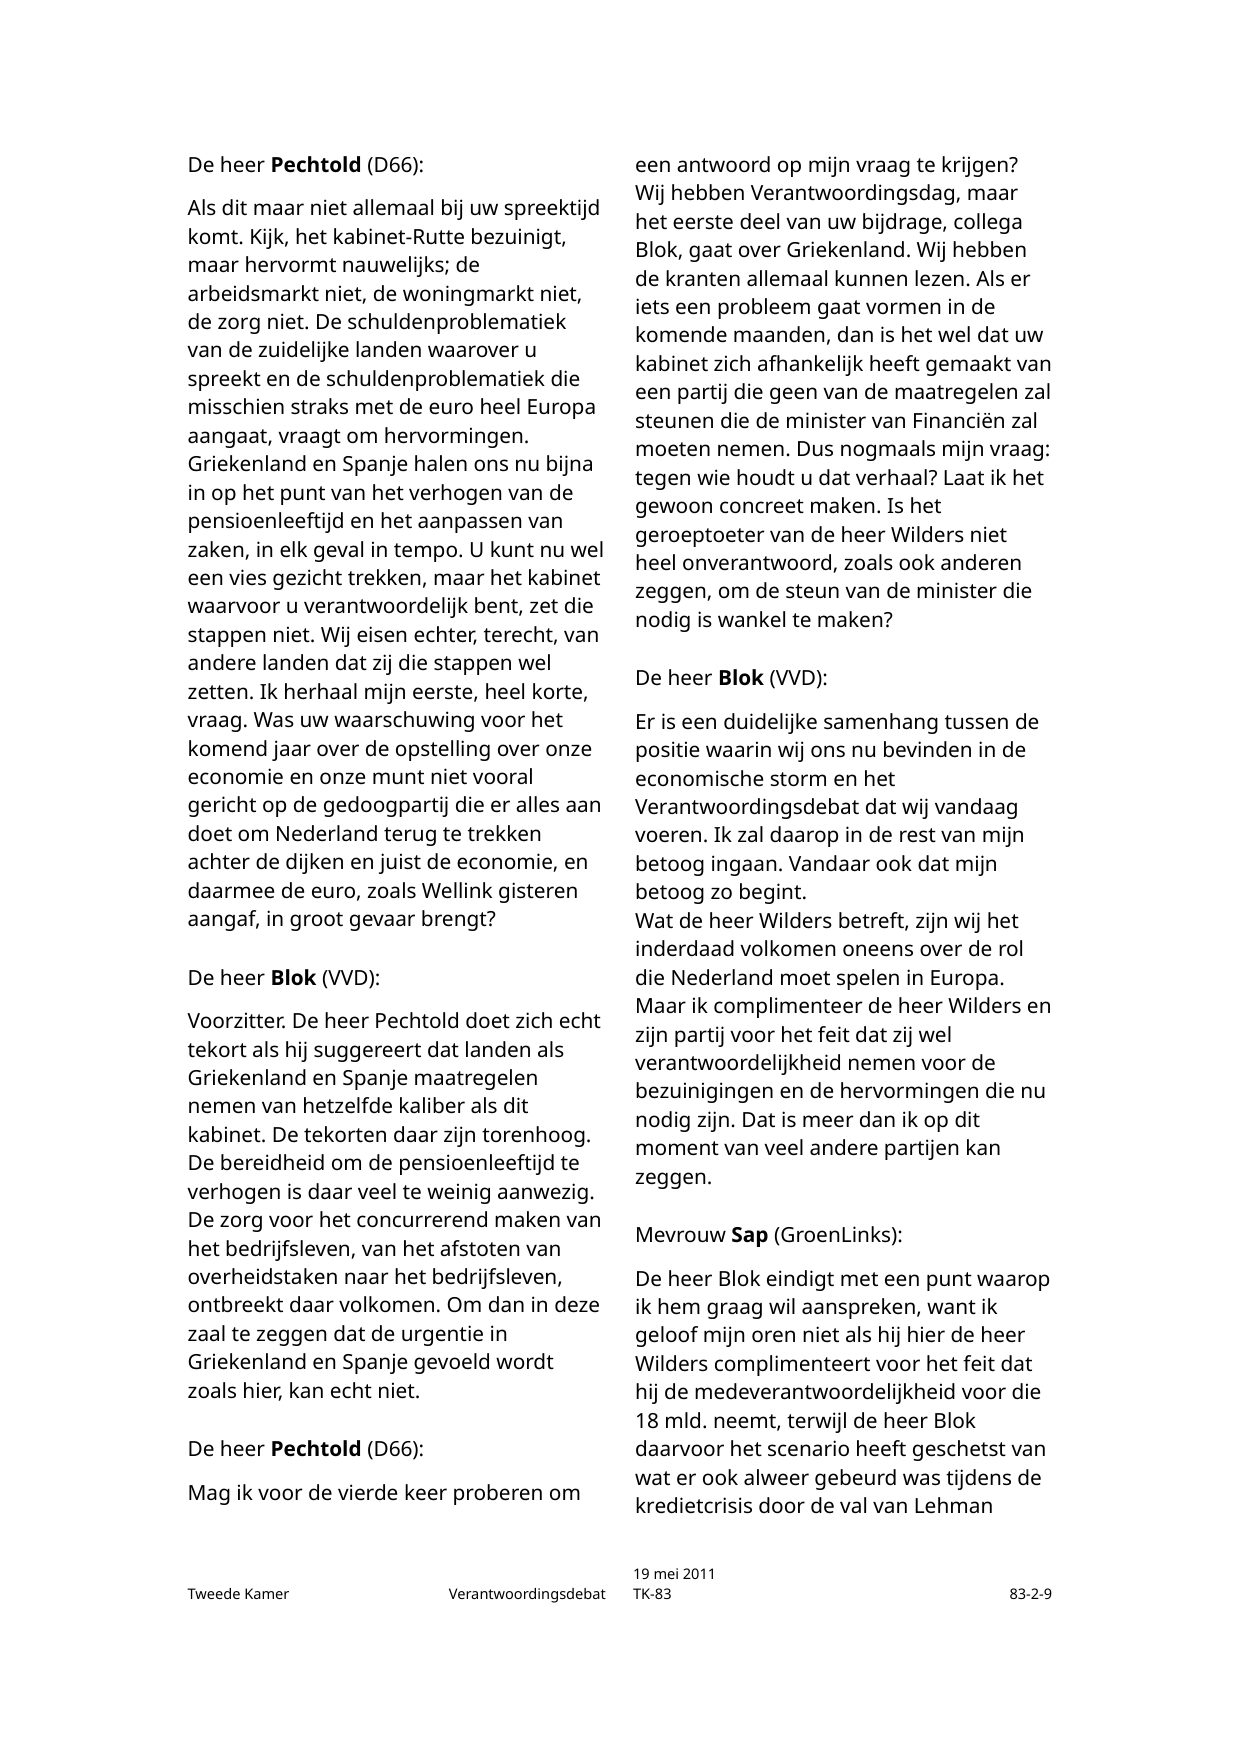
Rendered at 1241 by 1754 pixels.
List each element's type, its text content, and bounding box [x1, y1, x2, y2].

text De heer Blok (VVD): [187, 963, 605, 991]
text De heer Pechtold (D66): [187, 150, 605, 178]
text De heer Blok eindigt met een punt waarop ik hem graag wil aanspreken, want ik geloof mijn oren niet als hij hier de heer Wilders complimenteert voor het feit dat hij de medeverantwoordelijkheid voor die 18 mld. neemt, terwijl de heer Blok daarvoor het scenario heeft geschetst van wat er ook alweer gebeurd was tijdens de kredietcrisis door de val van Lehman [635, 1264, 1053, 1520]
text Er is een duidelijke samenhang tussen de positie waarin wij ons nu bevinden in de economische storm en het Verantwoordingsdebat dat wij vandaag voeren. Ik zal daarop in de rest van mijn betoog ingaan. Vandaar ook dat mijn betoog zo begint. [635, 707, 1053, 906]
text De heer Pechtold (D66): [187, 1434, 605, 1463]
text Wat de heer Wilders betreft, zijn wij het inderdaad volkomen oneens over de rol die Nederland moet spelen in Europa. Maar ik complimenteer de heer Wilders en zijn partij voor het feit dat zij wel verantwoordelijkheid nemen voor de bezuinigingen en de hervormingen die nu nodig zijn. Dat is meer dan ik op dit moment van veel andere partijen kan zeggen. [635, 906, 1053, 1190]
text Voorzitter. De heer Pechtold doet zich echt tekort als hij suggereert dat landen als Griekenland en Spanje maatregelen nemen van hetzelfde kaliber als dit kabinet. De tekorten daar zijn torenhoog. De bereidheid om de pensioenleeftijd te verhogen is daar veel te weinig aanwezig. De zorg voor het concurrerend maken van het bedrijfsleven, van het afstoten van overheidstaken naar het bedrijfsleven, ontbreekt daar volkomen. Om dan in deze zaal te zeggen dat de urgentie in Griekenland en Spanje gevoeld wordt zoals hier, kan echt niet. [187, 1006, 605, 1404]
text Mag ik voor de vierde keer proberen om [187, 1478, 605, 1506]
text De heer Blok (VVD): [635, 663, 1053, 692]
text Mevrouw Sap (GroenLinks): [635, 1220, 1053, 1249]
text Als dit maar niet allemaal bij uw spreektijd komt. Kijk, het kabinet-Rutte bezuinigt, maar hervormt nauwelijks; de arbeidsmarkt niet, de woningmarkt niet, de zorg niet. De schuldenproblematiek van de zuidelijke landen waarover u spreekt en de schuldenproblematiek die misschien straks met de euro heel Europa aangaat, vraagt om hervormingen. Griekenland en Spanje halen ons nu bijna in op het punt van het verhogen van de pensioenleeftijd en het aanpassen van zaken, in elk geval in tempo. U kunt nu wel een vies gezicht trekken, maar het kabinet waarvoor u verantwoordelijk bent, zet die stappen niet. Wij eisen echter, terecht, van andere landen dat zij die stappen wel zetten. Ik herhaal mijn eerste, heel korte, vraag. Was uw waarschuwing voor het komend jaar over de opstelling over onze economie en onze munt niet vooral gericht op de gedoogpartij die er alles aan doet om Nederland terug te trekken achter de dijken en juist de economie, en daarmee de euro, zoals Wellink gisteren aangaf, in groot gevaar brengt? [187, 193, 605, 933]
text een antwoord op mijn vraag te krijgen? Wij hebben Verantwoordingsdag, maar het eerste deel van uw bijdrage, collega Blok, gaat over Griekenland. Wij hebben de kranten allemaal kunnen lezen. Als er iets een probleem gaat vormen in de komende maanden, dan is het wel dat uw kabinet zich afhankelijk heeft gemaakt van een partij die geen van de maatregelen zal steunen die de minister van Financiën zal moeten nemen. Dus nogmaals mijn vraag: tegen wie houdt u dat verhaal? Laat ik het gewoon concreet maken. Is het geroeptoeter van de heer Wilders niet heel onverantwoord, zoals ook anderen zeggen, om de steun van de minister die nodig is wankel te maken? [635, 150, 1053, 633]
